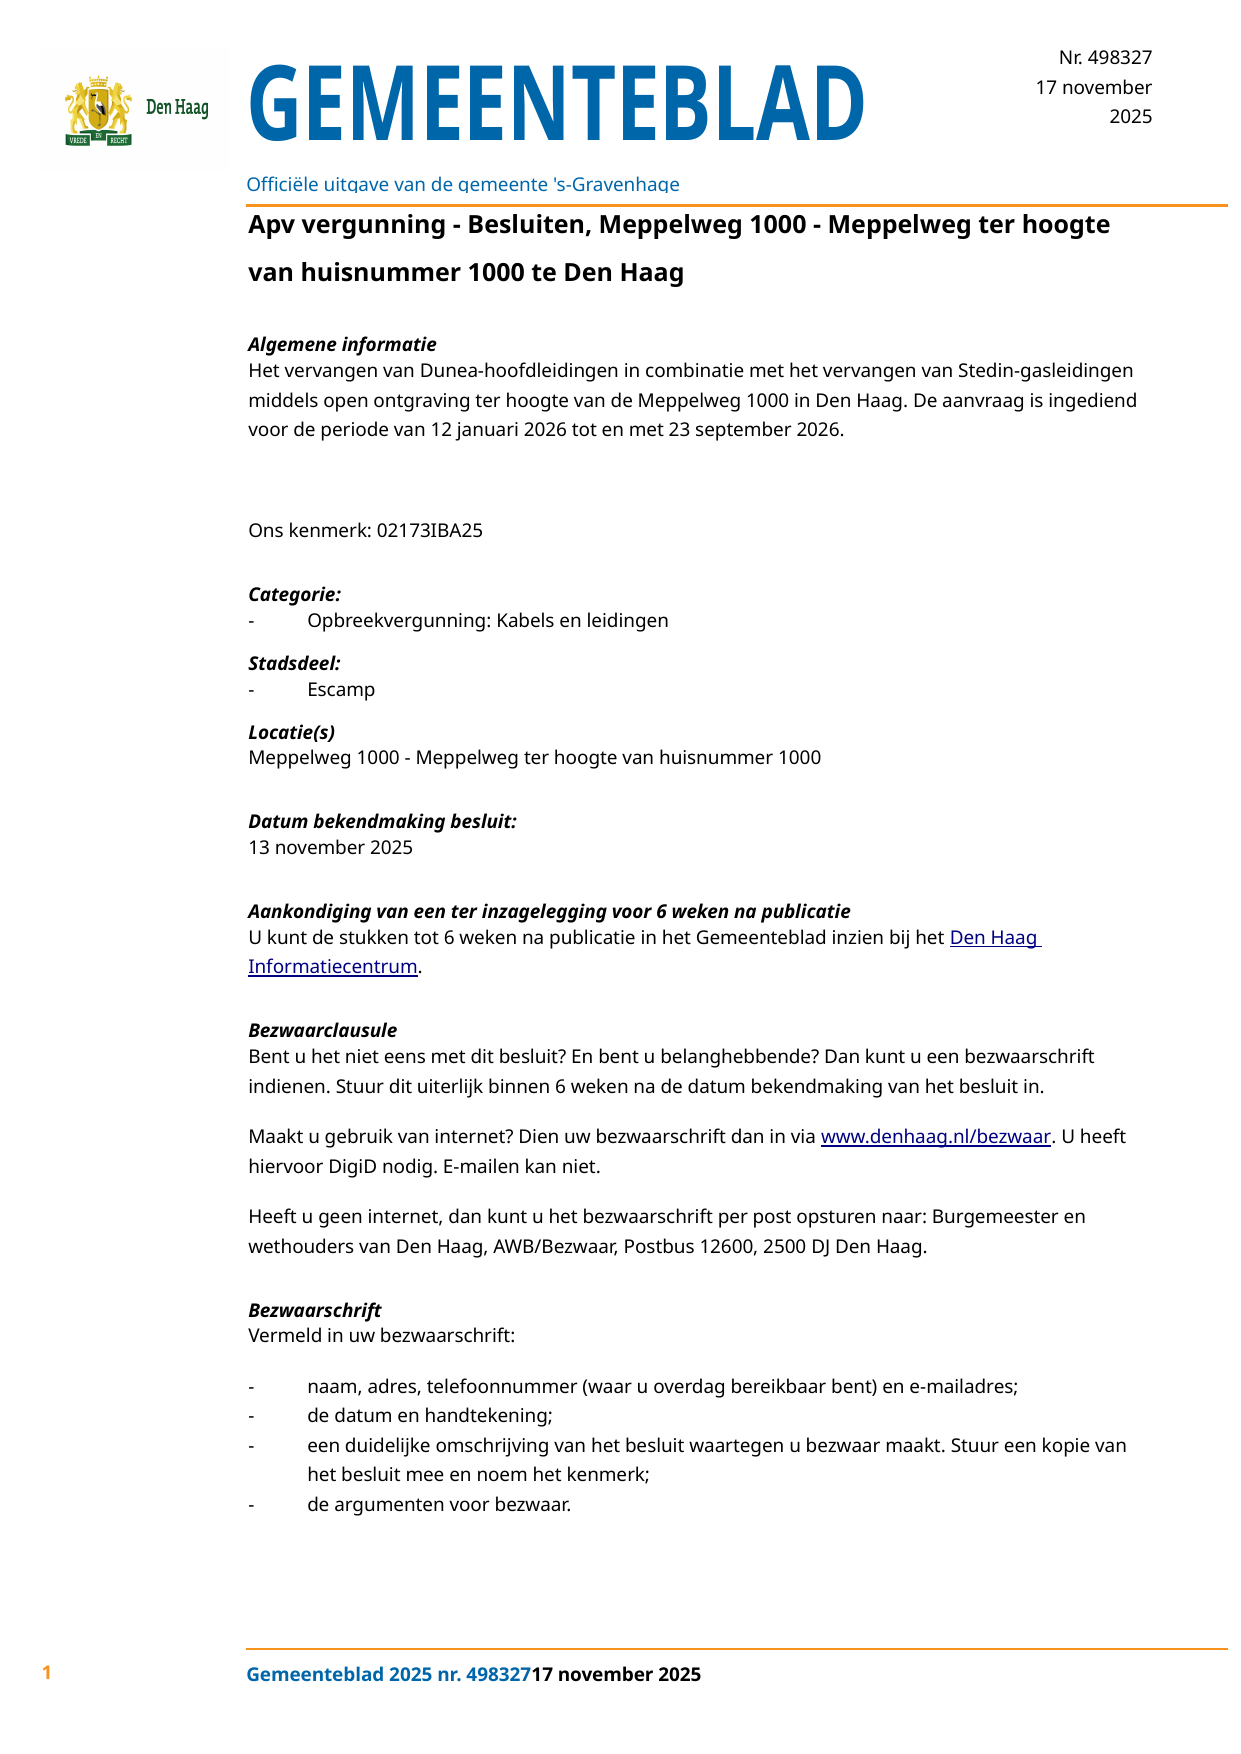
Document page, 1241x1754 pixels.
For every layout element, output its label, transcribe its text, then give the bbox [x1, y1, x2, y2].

text Bezwaarclausule [248, 1017, 1152, 1043]
text Datum bekendmaking besluit: [248, 808, 1152, 834]
list de argumenten voor bezwaar. [248, 1491, 1152, 1517]
list de datum en handtekening; [248, 1402, 1152, 1428]
list een duidelijke omschrijving van het besluit waartegen u bezwaar maakt. Stuur een kopie van het besluit mee en noem het kenmerk; [248, 1432, 1152, 1487]
text Bent u het niet eens met dit besluit? En bent u belanghebbende? Dan kunt u een bezwaarschrift indienen. Stuur dit uiterlijk binnen 6 weken na de datum bekendmaking van het besluit in. [248, 1043, 1152, 1098]
text 13 november 2025 [248, 834, 1152, 860]
text Het vervangen van Dunea-hoofdleidingen in combinatie met het vervangen van Stedin-gasleidingen middels open ontgraving ter hoogte van de Meppelweg 1000 in Den Haag. De aanvraag is ingediend voor de periode van 12 januari 2026 tot en met 23 september 2026. [248, 357, 1152, 442]
text Heeft u geen internet, dan kunt u het bezwaarschrift per post opsturen naar: Burgemeester en wethouders van Den Haag, AWB/Bezwaar, Postbus 12600, 2500 DJ Den Haag. [248, 1203, 1152, 1258]
text Bezwaarschrift [248, 1297, 1152, 1322]
text Stadsdeel: [248, 650, 1152, 676]
text Vermeld in uw bezwaarschrift: [248, 1322, 1152, 1348]
text U kunt de stukken tot 6 weken na publicatie in het Gemeenteblad inzien bij het Den Haag Informatiecentrum. [248, 924, 1152, 979]
picture [41, 47, 231, 172]
text Locatie(s) [248, 719, 1152, 744]
text Maakt u gebruik van internet? Dien uw bezwaarschrift dan in via www.denhaag.nl/bezwaar. U heeft hiervoor DigiD nodig. E-mailen kan niet. [248, 1123, 1152, 1178]
list Escamp [248, 676, 1152, 701]
text Categorie: [248, 581, 1152, 607]
text Apv vergunning - Besluiten, Meppelweg 1000 - Meppelweg ter hoogte van huisnummer 1000 te Den Haag [248, 207, 1152, 288]
list naam, adres, telefoonnummer (waar u overdag bereikbaar bent) en e-mailadres; [248, 1373, 1152, 1399]
text Aankondiging van een ter inzagelegging voor 6 weken na publicatie [248, 898, 1152, 924]
text Algemene informatie [248, 331, 1152, 357]
list Opbreekvergunning: Kabels en leidingen [248, 607, 1152, 633]
text Ons kenmerk: 02173IBA25 [248, 517, 1152, 543]
text Meppelweg 1000 - Meppelweg ter hoogte van huisnummer 1000 [248, 744, 1152, 770]
